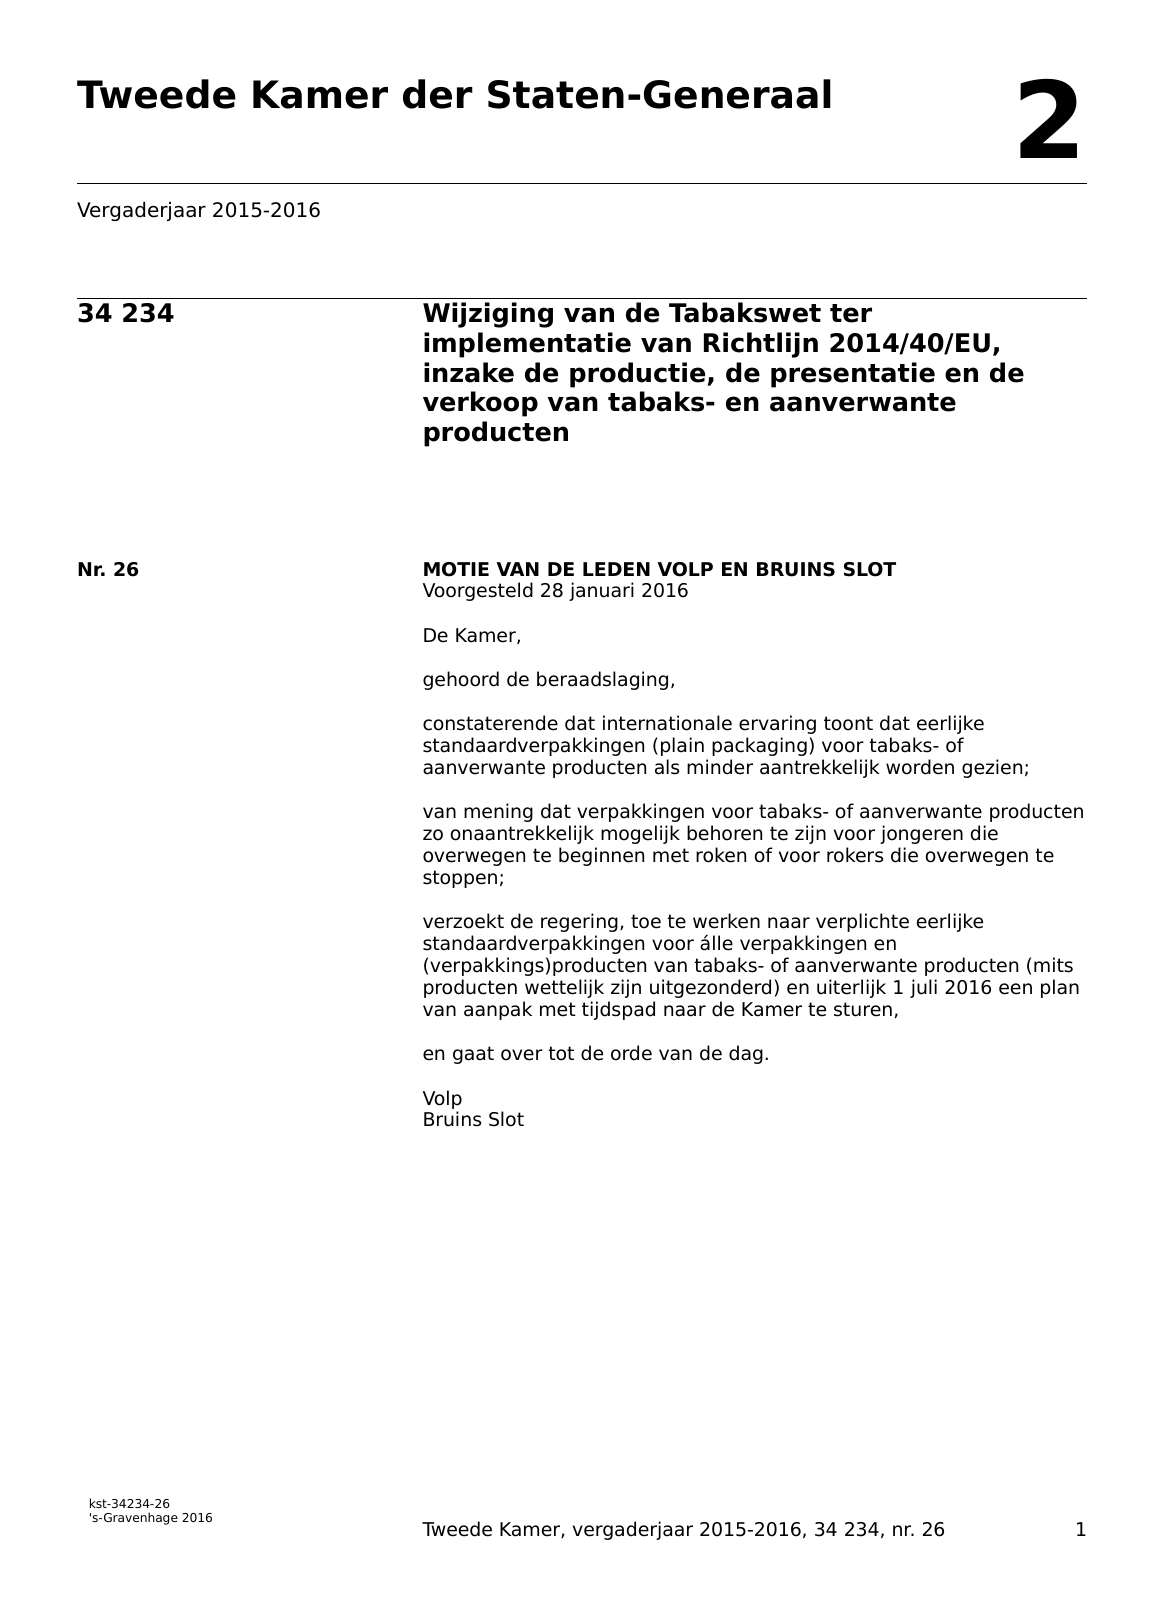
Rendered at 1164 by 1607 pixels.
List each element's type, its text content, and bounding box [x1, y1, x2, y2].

text kst-34234-26 [88, 1497, 323, 1511]
text 's-Gravenhage 2016 [88, 1511, 323, 1525]
text constaterende dat internationale ervaring toont dat eerlijke standaardverpakkingen (plain packaging) voor tabaks- of aanverwante producten als minder aantrekkelijk worden gezien; [422, 713, 1087, 779]
table_header 2 [886, 59, 1087, 183]
text van mening dat verpakkingen voor tabaks- of aanverwante producten zo onaantrekkelijk mogelijk behoren te zijn voor jongeren die overwegen te beginnen met roken of voor rokers die overwegen te stoppen; [422, 801, 1087, 889]
text De Kamer, [422, 624, 1087, 647]
text Bruins Slot [422, 1109, 1087, 1131]
table_header Tweede Kamer der Staten-Generaal [77, 59, 886, 183]
subtitle 34 234 Wijziging van de Tabakswet ter implementatie van Richtlijn 2014/40/EU, inzake de productie, de presentatie en de verkoop van tabaks- en aanverwante producten [77, 299, 1087, 447]
table_cell Vergaderjaar 2015-2016 [77, 184, 1087, 298]
text verzoekt de regering, toe te werken naar verplichte eerlijke standaardverpakkingen voor álle verpakkingen en (verpakkings)producten van tabaks- of aanverwante producten (mits producten wettelijk zijn uitgezonderd) en uiterlijk 1 juli 2016 een plan van aanpak met tijdspad naar de Kamer te sturen, [422, 911, 1087, 1021]
text Volp [422, 1087, 1087, 1109]
text en gaat over tot de orde van de dag. [422, 1043, 1087, 1065]
subtitle Nr. 26 MOTIE VAN DE LEDEN VOLP EN BRUINS SLOT [77, 558, 1087, 580]
text gehoord de beraadslaging, [422, 669, 1087, 691]
text Voorgesteld 28 januari 2016 [422, 580, 1087, 602]
